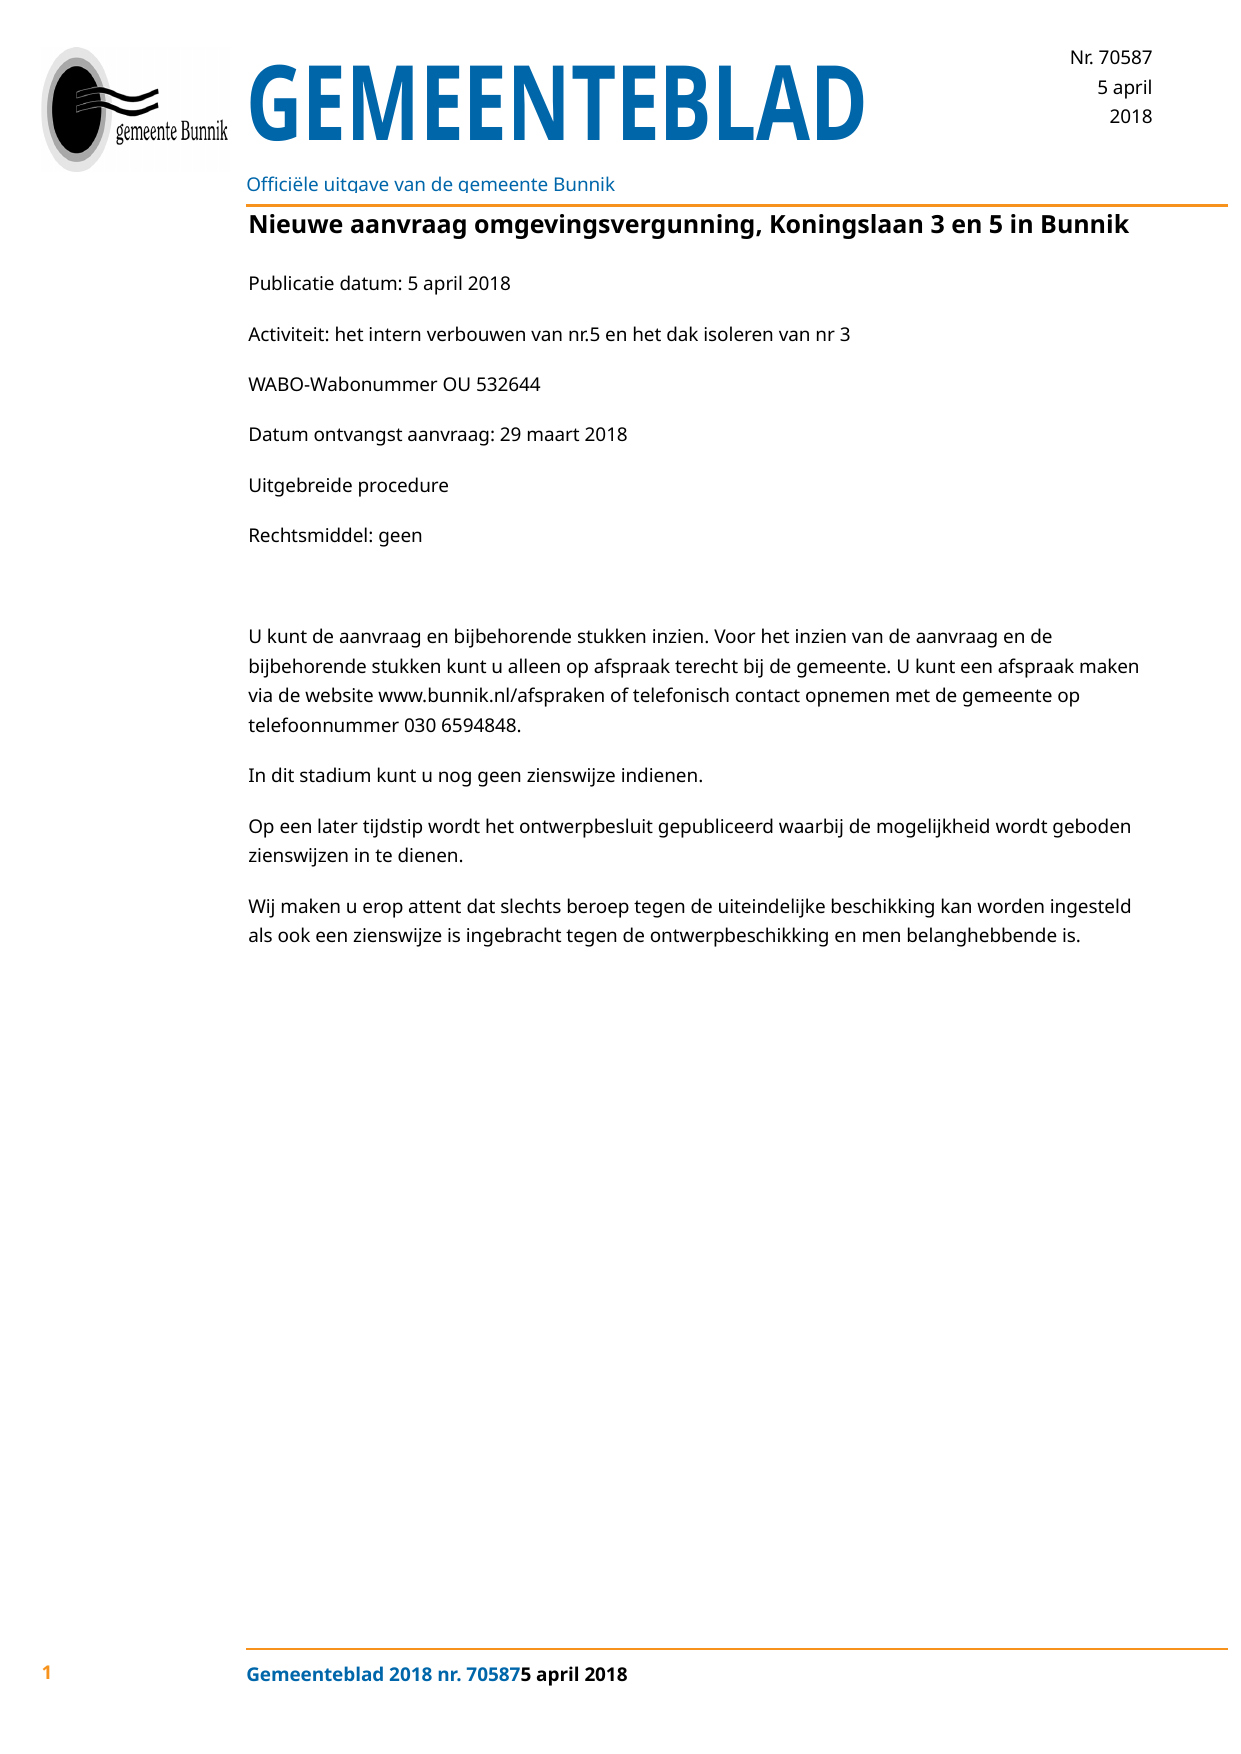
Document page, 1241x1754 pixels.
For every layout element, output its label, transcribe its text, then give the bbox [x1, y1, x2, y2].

text Op een later tijdstip wordt het ontwerpbesluit gepubliceerd waarbij de mogelijkheid wordt geboden zienswijzen in te dienen. [248, 813, 1152, 868]
text Activiteit: het intern verbouwen van nr.5 en het dak isoleren van nr 3 [248, 321, 1152, 346]
text Nieuwe aanvraag omgevingsvergunning, Koningslaan 3 en 5 in Bunnik [248, 207, 1152, 241]
text Uitgebreide procedure [248, 472, 1152, 498]
text Rechtsmiddel: geen [248, 522, 1152, 548]
text WABO-Wabonummer OU 532644 [248, 371, 1152, 397]
text U kunt de aanvraag en bijbehorende stukken inzien. Voor het inzien van de aanvraag en de bijbehorende stukken kunt u alleen op afspraak terecht bij de gemeente. U kunt een afspraak maken via de website www.bunnik.nl/afspraken of telefonisch contact opnemen met de gemeente op telefoonnummer 030 6594848. [248, 623, 1152, 738]
text In dit stadium kunt u nog geen zienswijze indienen. [248, 762, 1152, 788]
text Wij maken u erop attent dat slechts beroep tegen de uiteindelijke beschikking kan worden ingesteld als ook een zienswijze is ingebracht tegen de ontwerpbeschikking en men belanghebbende is. [248, 893, 1152, 948]
text Publicatie datum: 5 april 2018 [248, 270, 1152, 296]
picture [41, 47, 231, 172]
text Datum ontvangst aanvraag: 29 maart 2018 [248, 422, 1152, 447]
